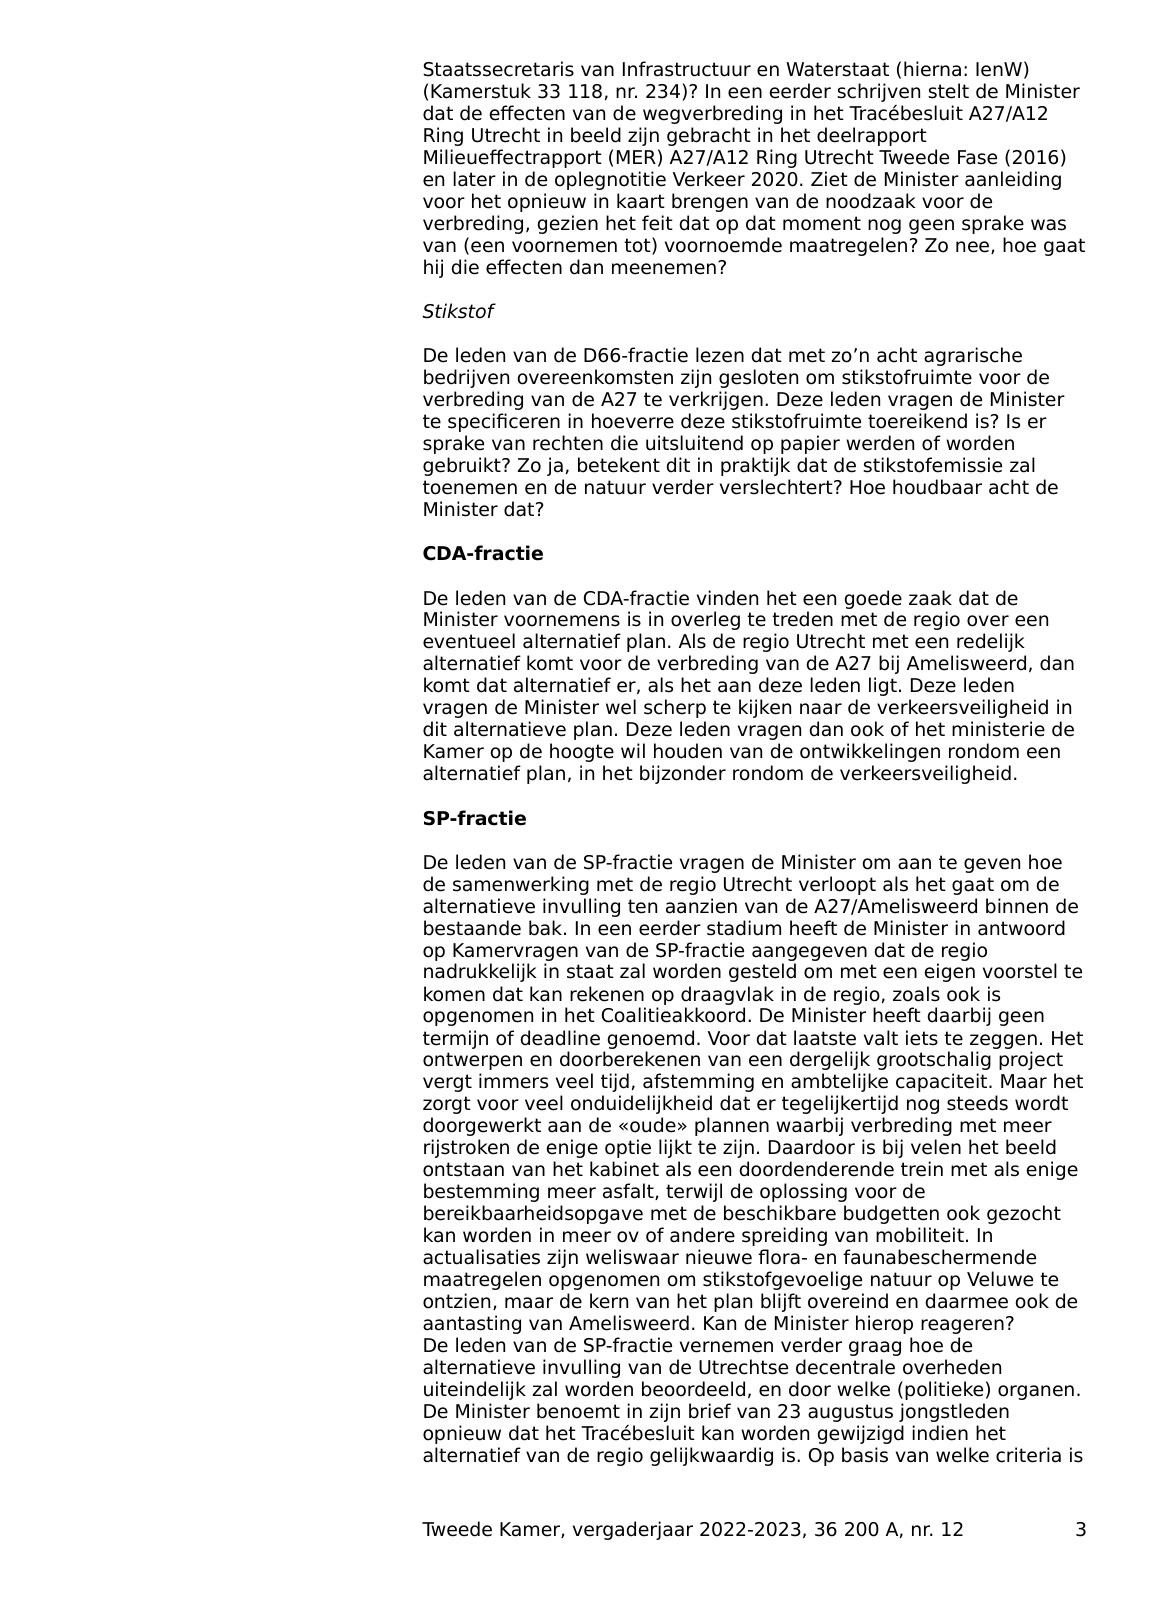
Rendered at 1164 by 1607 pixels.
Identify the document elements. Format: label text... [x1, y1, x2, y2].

subtitle SP-fractie [422, 807, 1087, 829]
text De leden van de CDA-fractie vinden het een goede zaak dat de Minister voornemens is in overleg te treden met de regio over een eventueel alternatief plan. Als de regio Utrecht met een redelijk alternatief komt voor de verbreding van de A27 bij Amelisweerd, dan komt dat alternatief er, als het aan deze leden ligt. Deze leden vragen de Minister wel scherp te kijken naar de verkeersveiligheid in dit alternatieve plan. Deze leden vragen dan ook of het ministerie de Kamer op de hoogte wil houden van de ontwikkelingen rondom een alternatief plan, in het bijzonder rondom de verkeersveiligheid. [422, 587, 1087, 785]
text Staatssecretaris van Infrastructuur en Waterstaat (hierna: IenW) (Kamerstuk 33 118, nr. 234)? In een eerder schrijven stelt de Minister dat de effecten van de wegverbreding in het Tracébesluit A27/A12 Ring Utrecht in beeld zijn gebracht in het deelrapport Milieueffectrapport (MER) A27/A12 Ring Utrecht Tweede Fase (2016) en later in de oplegnotitie Verkeer 2020. Ziet de Minister aanleiding voor het opnieuw in kaart brengen van de noodzaak voor de verbreding, gezien het feit dat op dat moment nog geen sprake was van (een voornemen tot) voornoemde maatregelen? Zo nee, hoe gaat hij die effecten dan meenemen? [422, 59, 1087, 279]
subtitle CDA-fractie [422, 543, 1087, 565]
text De leden van de SP-fractie vernemen verder graag hoe de alternatieve invulling van de Utrechtse decentrale overheden uiteindelijk zal worden beoordeeld, en door welke (politieke) organen. De Minister benoemt in zijn brief van 23 augustus jongstleden opnieuw dat het Tracébesluit kan worden gewijzigd indien het alternatief van de regio gelijkwaardig is. Op basis van welke criteria is [422, 1335, 1087, 1467]
text De leden van de D66-fractie lezen dat met zo’n acht agrarische bedrijven overeenkomsten zijn gesloten om stikstofruimte voor de verbreding van de A27 te verkrijgen. Deze leden vragen de Minister te specificeren in hoeverre deze stikstofruimte toereikend is? Is er sprake van rechten die uitsluitend op papier werden of worden gebruikt? Zo ja, betekent dit in praktijk dat de stikstofemissie zal toenemen en de natuur verder verslechtert? Hoe houdbaar acht de Minister dat? [422, 345, 1087, 521]
text De leden van de SP-fractie vragen de Minister om aan te geven hoe de samenwerking met de regio Utrecht verloopt als het gaat om de alternatieve invulling ten aanzien van de A27/Amelisweerd binnen de bestaande bak. In een eerder stadium heeft de Minister in antwoord op Kamervragen van de SP-fractie aangegeven dat de regio nadrukkelijk in staat zal worden gesteld om met een eigen voorstel te komen dat kan rekenen op draagvlak in de regio, zoals ook is opgenomen in het Coalitieakkoord. De Minister heeft daarbij geen termijn of deadline genoemd. Voor dat laatste valt iets te zeggen. Het ontwerpen en doorberekenen van een dergelijk grootschalig project vergt immers veel tijd, afstemming en ambtelijke capaciteit. Maar het zorgt voor veel onduidelijkheid dat er tegelijkertijd nog steeds wordt doorgewerkt aan de «oude» plannen waarbij verbreding met meer rijstroken de enige optie lijkt te zijn. Daardoor is bij velen het beeld ontstaan van het kabinet als een doordenderende trein met als enige bestemming meer asfalt, terwijl de oplossing voor de bereikbaarheidsopgave met de beschikbare budgetten ook gezocht kan worden in meer ov of andere spreiding van mobiliteit. In actualisaties zijn weliswaar nieuwe flora- en faunabeschermende maatregelen opgenomen om stikstofgevoelige natuur op Veluwe te ontzien, maar de kern van het plan blijft overeind en daarmee ook de aantasting van Amelisweerd. Kan de Minister hierop reageren? [422, 852, 1087, 1335]
subtitle Stikstof [422, 301, 1087, 323]
